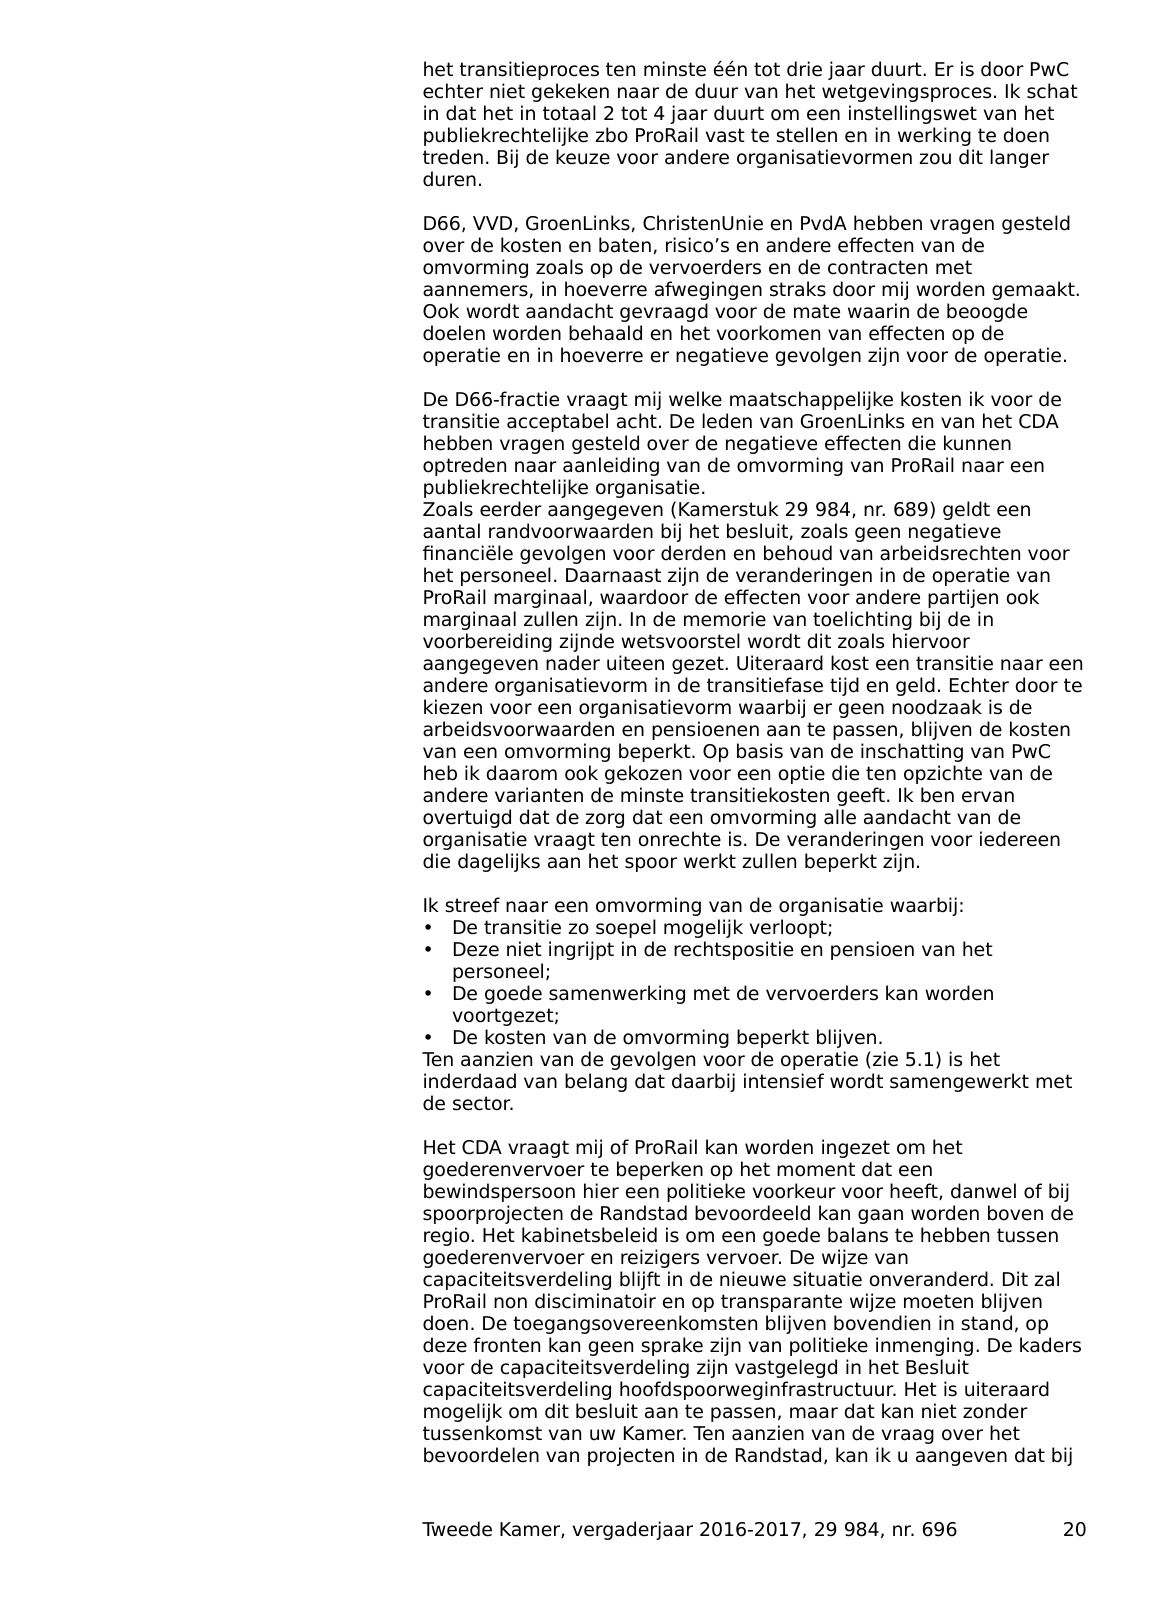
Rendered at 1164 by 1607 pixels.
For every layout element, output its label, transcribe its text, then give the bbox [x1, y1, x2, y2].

text het transitieproces ten minste één tot drie jaar duurt. Er is door PwC echter niet gekeken naar de duur van het wetgevingsproces. Ik schat in dat het in totaal 2 tot 4 jaar duurt om een instellingswet van het publiekrechtelijke zbo ProRail vast te stellen en in werking te doen treden. Bij de keuze voor andere organisatievormen zou dit langer duren. [422, 59, 1087, 191]
text • De goede samenwerking met de vervoerders kan worden voortgezet; [422, 983, 1087, 1027]
text D66, VVD, GroenLinks, ChristenUnie en PvdA hebben vragen gesteld over de kosten en baten, risico’s en andere effecten van de omvorming zoals op de vervoerders en de contracten met aannemers, in hoeverre afwegingen straks door mij worden gemaakt. Ook wordt aandacht gevraagd voor de mate waarin de beoogde doelen worden behaald en het voorkomen van effecten op de operatie en in hoeverre er negatieve gevolgen zijn voor de operatie. [422, 213, 1087, 367]
text Het CDA vraagt mij of ProRail kan worden ingezet om het goederenvervoer te beperken op het moment dat een bewindspersoon hier een politieke voorkeur voor heeft, danwel of bij spoorprojecten de Randstad bevoordeeld kan gaan worden boven de regio. Het kabinetsbeleid is om een goede balans te hebben tussen goederenvervoer en reizigers vervoer. De wijze van capaciteitsverdeling blijft in de nieuwe situatie onveranderd. Dit zal ProRail non disciminatoir en op transparante wijze moeten blijven doen. De toegangsovereenkomsten blijven bovendien in stand, op deze fronten kan geen sprake zijn van politieke inmenging. De kaders voor de capaciteitsverdeling zijn vastgelegd in het Besluit capaciteitsverdeling hoofdspoorweginfrastructuur. Het is uiteraard mogelijk om dit besluit aan te passen, maar dat kan niet zonder tussenkomst van uw Kamer. Ten aanzien van de vraag over het bevoordelen van projecten in de Randstad, kan ik u aangeven dat bij [422, 1137, 1087, 1467]
text Ten aanzien van de gevolgen voor de operatie (zie 5.1) is het inderdaad van belang dat daarbij intensief wordt samengewerkt met de sector. [422, 1049, 1087, 1115]
text • Deze niet ingrijpt in de rechtspositie en pensioen van het personeel; [422, 939, 1087, 983]
text • De transitie zo soepel mogelijk verloopt; [422, 917, 1087, 939]
text De D66-fractie vraagt mij welke maatschappelijke kosten ik voor de transitie acceptabel acht. De leden van GroenLinks en van het CDA hebben vragen gesteld over de negatieve effecten die kunnen optreden naar aanleiding van de omvorming van ProRail naar een publiekrechtelijke organisatie. [422, 389, 1087, 499]
text Zoals eerder aangegeven (Kamerstuk 29 984, nr. 689) geldt een aantal randvoorwaarden bij het besluit, zoals geen negatieve financiële gevolgen voor derden en behoud van arbeidsrechten voor het personeel. Daarnaast zijn de veranderingen in de operatie van ProRail marginaal, waardoor de effecten voor andere partijen ook marginaal zullen zijn. In de memorie van toelichting bij de in voorbereiding zijnde wetsvoorstel wordt dit zoals hiervoor aangegeven nader uiteen gezet. Uiteraard kost een transitie naar een andere organisatievorm in de transitiefase tijd en geld. Echter door te kiezen voor een organisatievorm waarbij er geen noodzaak is de arbeidsvoorwaarden en pensioenen aan te passen, blijven de kosten van een omvorming beperkt. Op basis van de inschatting van PwC heb ik daarom ook gekozen voor een optie die ten opzichte van de andere varianten de minste transitiekosten geeft. Ik ben ervan overtuigd dat de zorg dat een omvorming alle aandacht van de organisatie vraagt ten onrechte is. De veranderingen voor iedereen die dagelijks aan het spoor werkt zullen beperkt zijn. [422, 499, 1087, 873]
text • De kosten van de omvorming beperkt blijven. [422, 1027, 1087, 1049]
text Ik streef naar een omvorming van de organisatie waarbij: [422, 895, 1087, 917]
